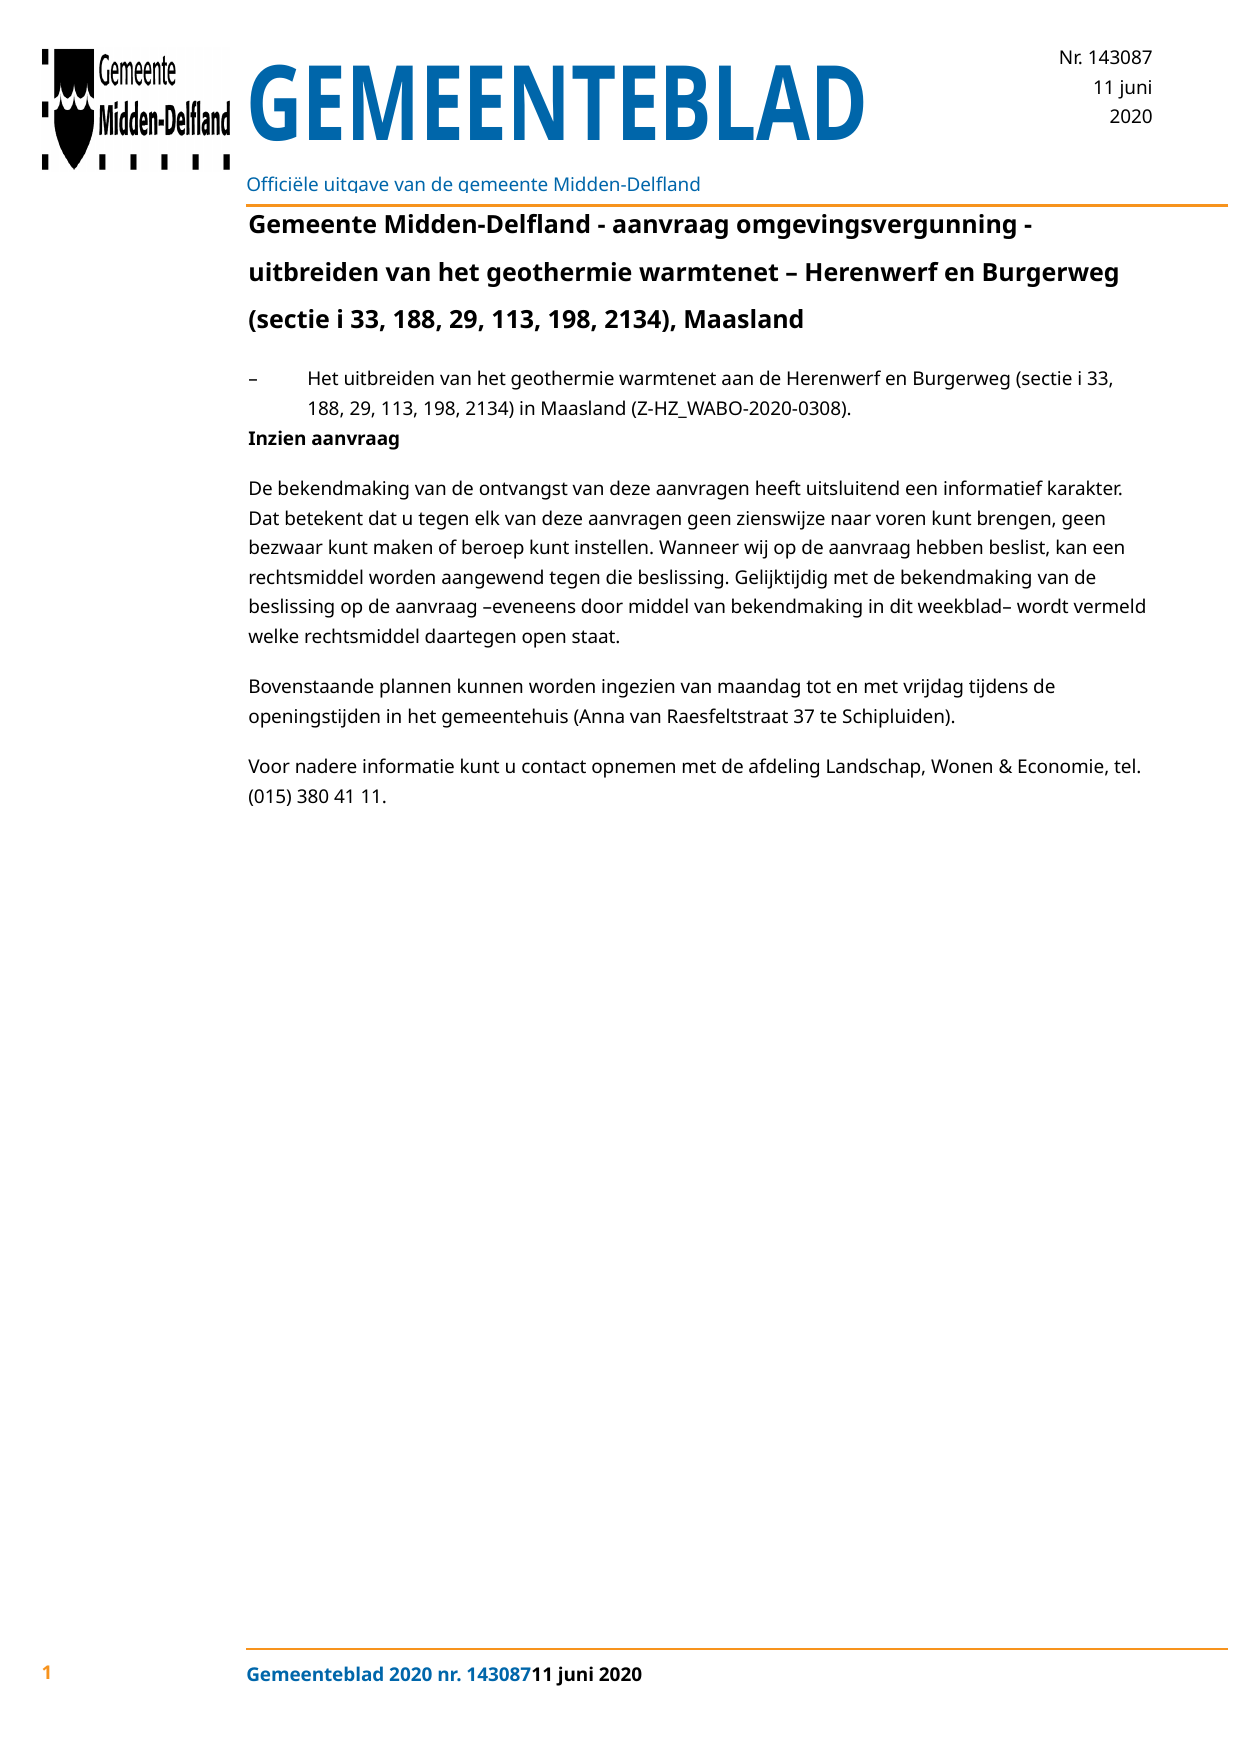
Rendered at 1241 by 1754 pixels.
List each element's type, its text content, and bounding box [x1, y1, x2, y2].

text De bekendmaking van de ontvangst van deze aanvragen heeft uitsluitend een informatief karakter. Dat betekent dat u tegen elk van deze aanvragen geen zienswijze naar voren kunt brengen, geen bezwaar kunt maken of beroep kunt instellen. Wanneer wij op de aanvraag hebben beslist, kan een rechtsmiddel worden aangewend tegen die beslissing. Gelijktijdig met de bekendmaking van de beslissing op de aanvraag –eveneens door middel van bekendmaking in dit weekblad– wordt vermeld welke rechtsmiddel daartegen open staat. [248, 475, 1152, 649]
list Het uitbreiden van het geothermie warmtenet aan de Herenwerf en Burgerweg (sectie i 33, 188, 29, 113, 198, 2134) in Maasland (Z-HZ_WABO-2020-0308). [248, 366, 1152, 421]
picture [41, 47, 231, 172]
text Gemeente Midden-Delfland - aanvraag omgevingsvergunning - uitbreiden van het geothermie warmtenet – Herenwerf en Burgerweg (sectie i 33, 188, 29, 113, 198, 2134), Maasland [248, 207, 1152, 336]
text Voor nadere informatie kunt u contact opnemen met de afdeling Landschap, Wonen & Economie, tel. (015) 380 41 11. [248, 753, 1152, 809]
text Inzien aanvraag [248, 425, 1152, 450]
text Bovenstaande plannen kunnen worden ingezien van maandag tot en met vrijdag tijdens de openingstijden in het gemeentehuis (Anna van Raesfeltstraat 37 te Schipluiden). [248, 673, 1152, 729]
